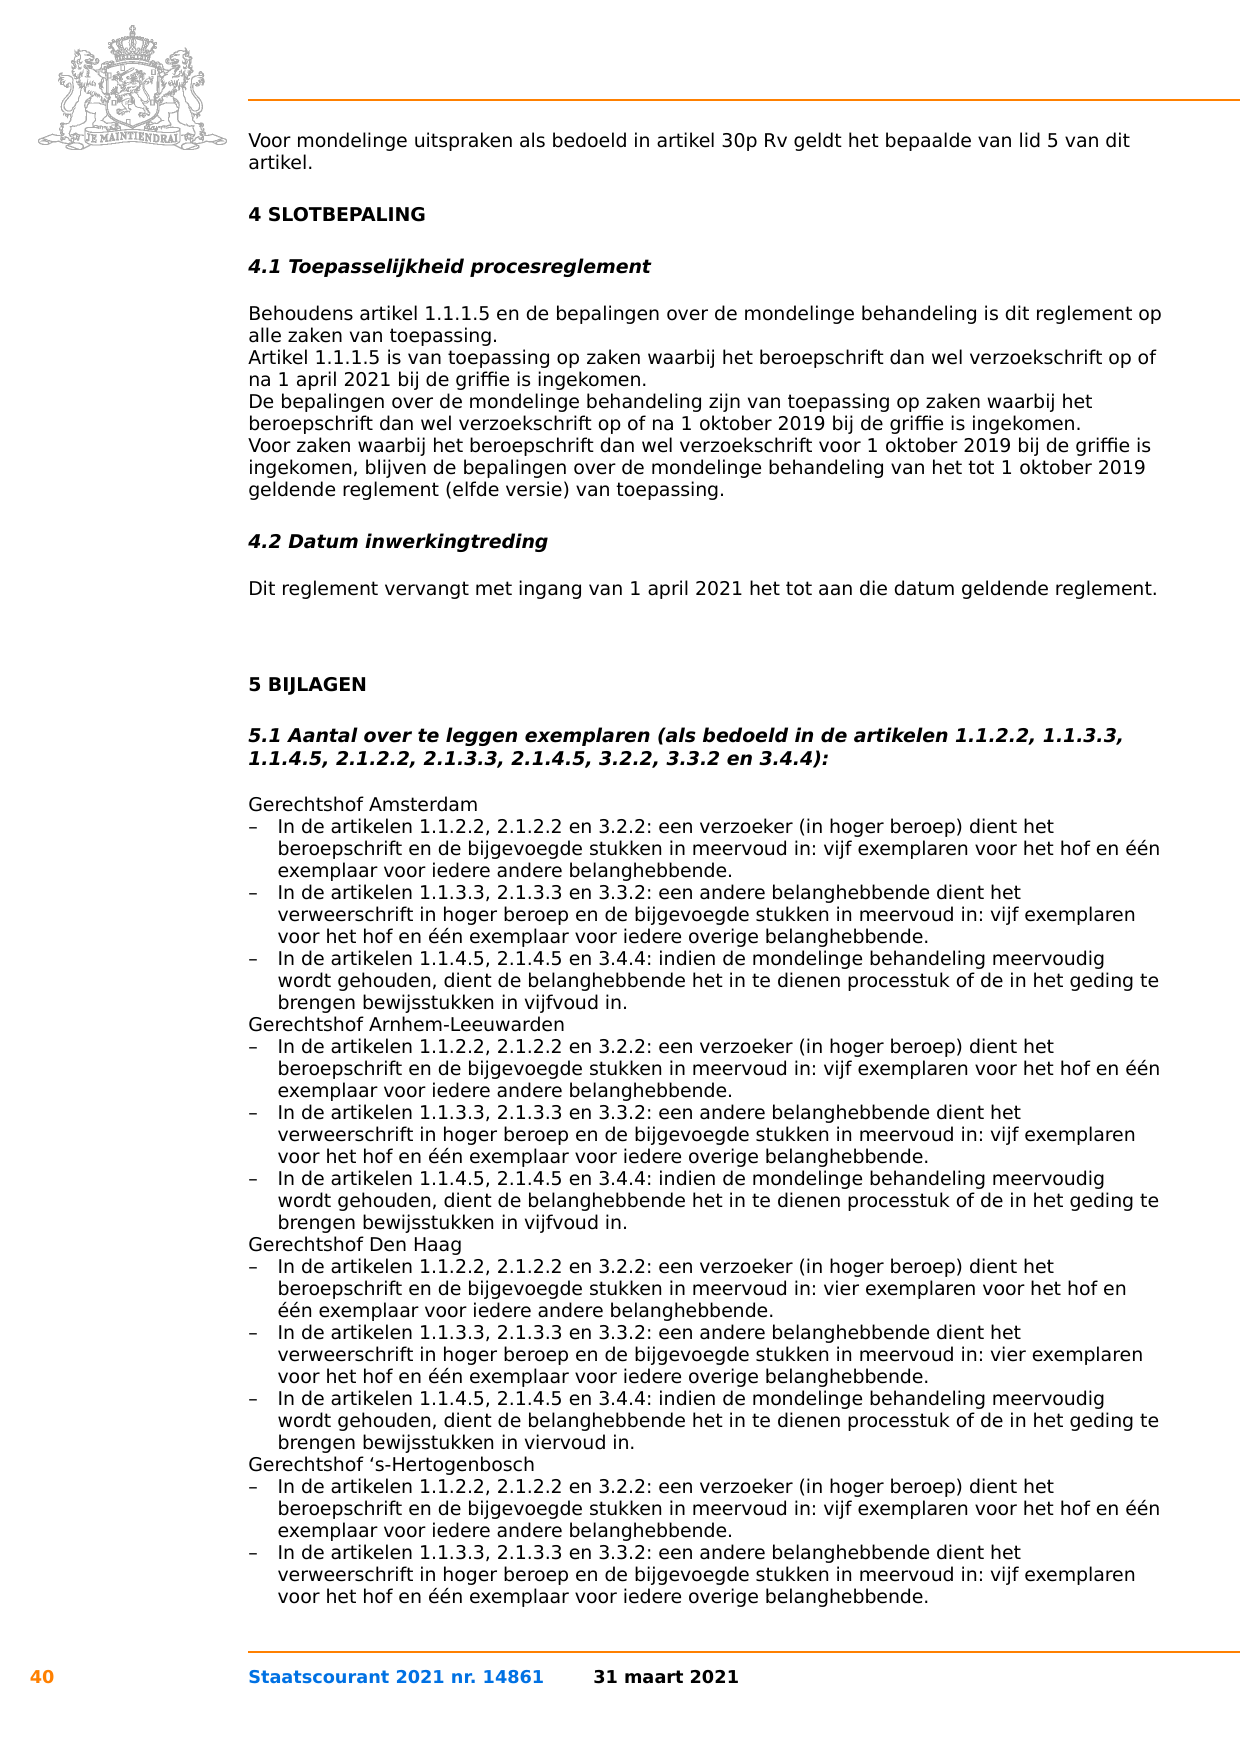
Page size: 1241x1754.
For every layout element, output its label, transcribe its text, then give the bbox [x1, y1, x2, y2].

picture [38, 25, 227, 150]
text – In de artikelen 1.1.2.2, 2.1.2.2 en 3.2.2: een verzoeker (in hoger beroep) dient het beroepschrift en de bijgevoegde stukken in meervoud in: vijf exemplaren voor het hof en één exemplaar voor iedere andere belanghebbende. [248, 816, 1163, 882]
subtitle 4 SLOTBEPALING [248, 204, 1163, 226]
text Gerechtshof Amsterdam [248, 794, 1163, 816]
text – In de artikelen 1.1.2.2, 2.1.2.2 en 3.2.2: een verzoeker (in hoger beroep) dient het beroepschrift en de bijgevoegde stukken in meervoud in: vier exemplaren voor het hof en één exemplaar voor iedere andere belanghebbende. [248, 1256, 1163, 1322]
text – In de artikelen 1.1.2.2, 2.1.2.2 en 3.2.2: een verzoeker (in hoger beroep) dient het beroepschrift en de bijgevoegde stukken in meervoud in: vijf exemplaren voor het hof en één exemplaar voor iedere andere belanghebbende. [248, 1476, 1163, 1542]
text – In de artikelen 1.1.3.3, 2.1.3.3 en 3.3.2: een andere belanghebbende dient het verweerschrift in hoger beroep en de bijgevoegde stukken in meervoud in: vier exemplaren voor het hof en één exemplaar voor iedere overige belanghebbende. [248, 1322, 1163, 1388]
subtitle 5 BIJLAGEN [248, 673, 1163, 695]
subtitle 4.2 Datum inwerkingtreding [248, 531, 1163, 553]
text – In de artikelen 1.1.3.3, 2.1.3.3 en 3.3.2: een andere belanghebbende dient het verweerschrift in hoger beroep en de bijgevoegde stukken in meervoud in: vijf exemplaren voor het hof en één exemplaar voor iedere overige belanghebbende. [248, 1542, 1163, 1608]
text Voor mondelinge uitspraken als bedoeld in artikel 30p Rv geldt het bepaalde van lid 5 van dit artikel. [248, 130, 1163, 174]
text Gerechtshof Arnhem-Leeuwarden [248, 1014, 1163, 1036]
text – In de artikelen 1.1.4.5, 2.1.4.5 en 3.4.4: indien de mondelinge behandeling meervoudig wordt gehouden, dient de belanghebbende het in te dienen processtuk of de in het geding te brengen bewijsstukken in viervoud in. [248, 1388, 1163, 1454]
text Artikel 1.1.1.5 is van toepassing op zaken waarbij het beroepschrift dan wel verzoekschrift op of na 1 april 2021 bij de griffie is ingekomen. [248, 347, 1163, 391]
subtitle 5.1 Aantal over te leggen exemplaren (als bedoeld in de artikelen 1.1.2.2, 1.1.3.3, 1.1.4.5, 2.1.2.2, 2.1.3.3, 2.1.4.5, 3.2.2, 3.3.2 en 3.4.4): [248, 725, 1163, 769]
subtitle 4.1 Toepasselijkheid procesreglement [248, 256, 1163, 278]
text Gerechtshof Den Haag [248, 1234, 1163, 1256]
text Voor zaken waarbij het beroepschrift dan wel verzoekschrift voor 1 oktober 2019 bij de griffie is ingekomen, blijven de bepalingen over de mondelinge behandeling van het tot 1 oktober 2019 geldende reglement (elfde versie) van toepassing. [248, 435, 1163, 501]
text – In de artikelen 1.1.2.2, 2.1.2.2 en 3.2.2: een verzoeker (in hoger beroep) dient het beroepschrift en de bijgevoegde stukken in meervoud in: vijf exemplaren voor het hof en één exemplaar voor iedere andere belanghebbende. [248, 1036, 1163, 1102]
text Gerechtshof ‘s-Hertogenbosch [248, 1454, 1163, 1476]
text – In de artikelen 1.1.3.3, 2.1.3.3 en 3.3.2: een andere belanghebbende dient het verweerschrift in hoger beroep en de bijgevoegde stukken in meervoud in: vijf exemplaren voor het hof en één exemplaar voor iedere overige belanghebbende. [248, 1102, 1163, 1168]
text Behoudens artikel 1.1.1.5 en de bepalingen over de mondelinge behandeling is dit reglement op alle zaken van toepassing. [248, 303, 1163, 347]
text – In de artikelen 1.1.3.3, 2.1.3.3 en 3.3.2: een andere belanghebbende dient het verweerschrift in hoger beroep en de bijgevoegde stukken in meervoud in: vijf exemplaren voor het hof en één exemplaar voor iedere overige belanghebbende. [248, 882, 1163, 948]
text De bepalingen over de mondelinge behandeling zijn van toepassing op zaken waarbij het beroepschrift dan wel verzoekschrift op of na 1 oktober 2019 bij de griffie is ingekomen. [248, 391, 1163, 435]
text – In de artikelen 1.1.4.5, 2.1.4.5 en 3.4.4: indien de mondelinge behandeling meervoudig wordt gehouden, dient de belanghebbende het in te dienen processtuk of de in het geding te brengen bewijsstukken in vijfvoud in. [248, 948, 1163, 1014]
text – In de artikelen 1.1.4.5, 2.1.4.5 en 3.4.4: indien de mondelinge behandeling meervoudig wordt gehouden, dient de belanghebbende het in te dienen processtuk of de in het geding te brengen bewijsstukken in vijfvoud in. [248, 1168, 1163, 1234]
text Dit reglement vervangt met ingang van 1 april 2021 het tot aan die datum geldende reglement. [248, 578, 1163, 599]
